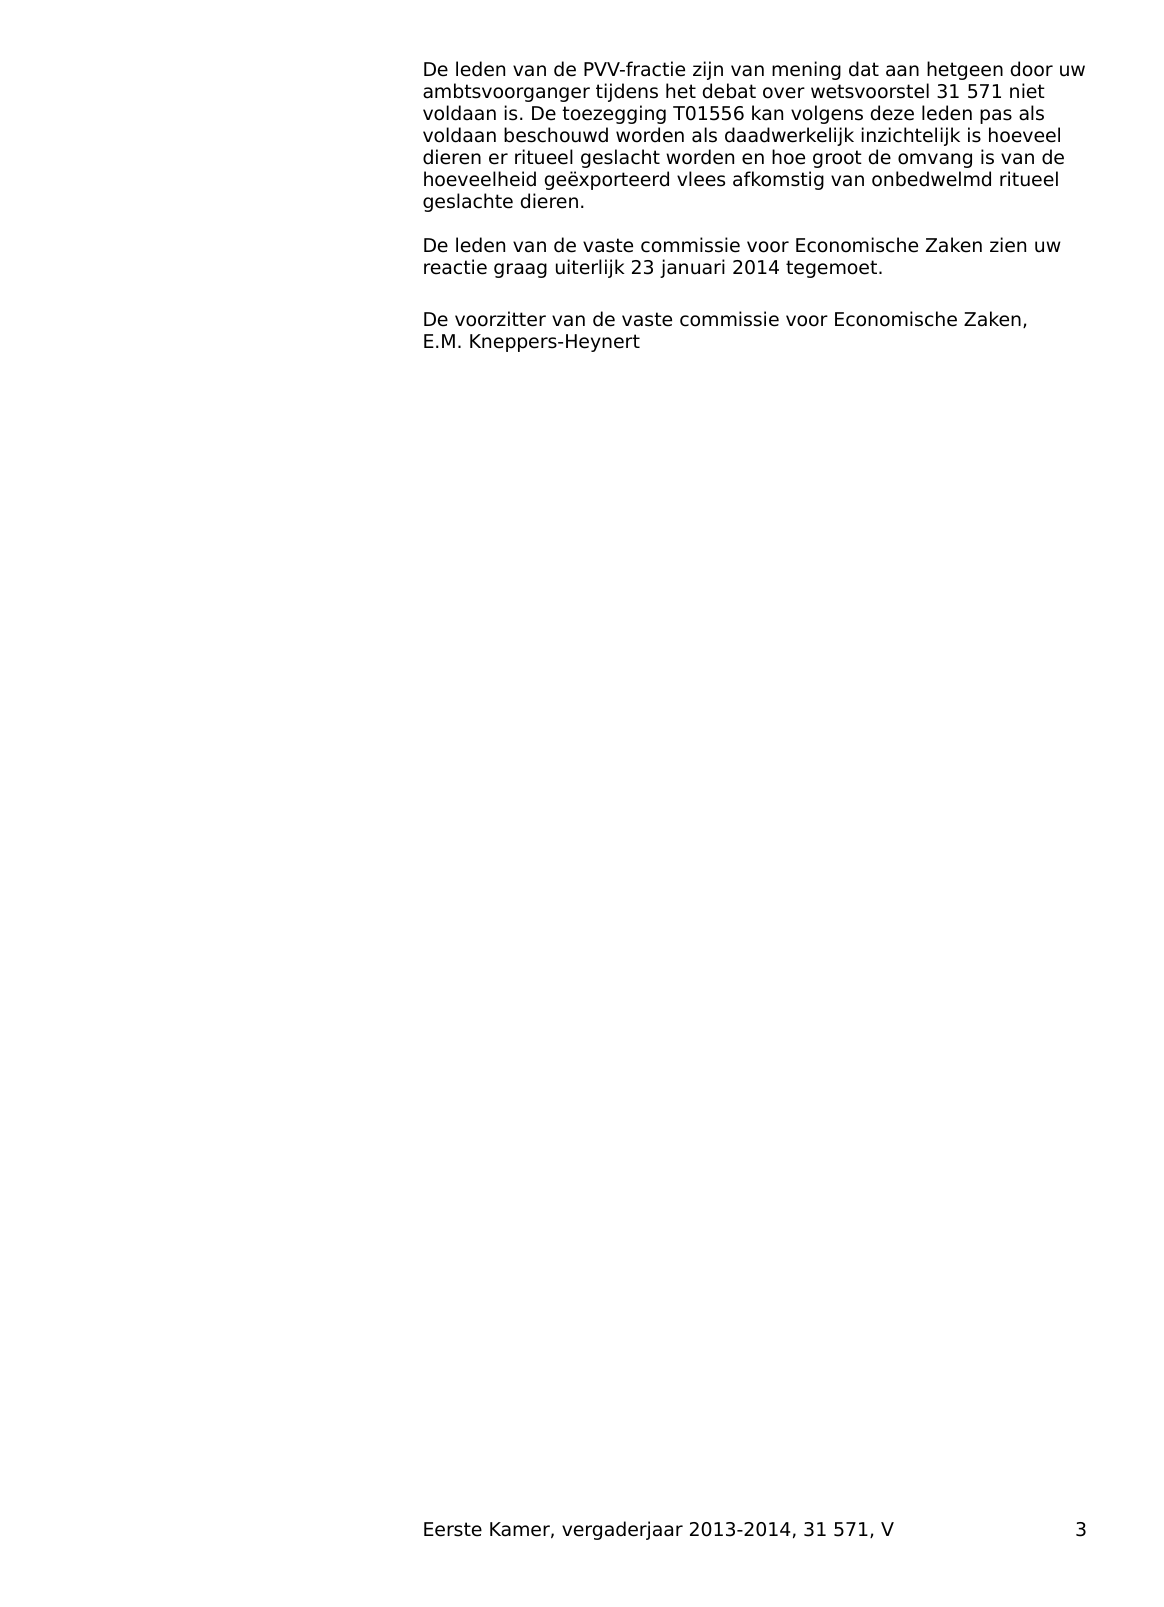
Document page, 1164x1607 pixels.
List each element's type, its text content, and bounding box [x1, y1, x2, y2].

text De leden van de vaste commissie voor Economische Zaken zien uw reactie graag uiterlijk 23 januari 2014 tegemoet. [422, 235, 1087, 279]
text De leden van de PVV-fractie zijn van mening dat aan hetgeen door uw ambtsvoorganger tijdens het debat over wetsvoorstel 31 571 niet voldaan is. De toezegging T01556 kan volgens deze leden pas als voldaan beschouwd worden als daadwerkelijk inzichtelijk is hoeveel dieren er ritueel geslacht worden en hoe groot de omvang is van de hoeveelheid geëxporteerd vlees afkomstig van onbedwelmd ritueel geslachte dieren. [422, 59, 1087, 213]
text De voorzitter van de vaste commissie voor Economische Zaken, E.M. Kneppers-Heynert [422, 309, 1087, 353]
